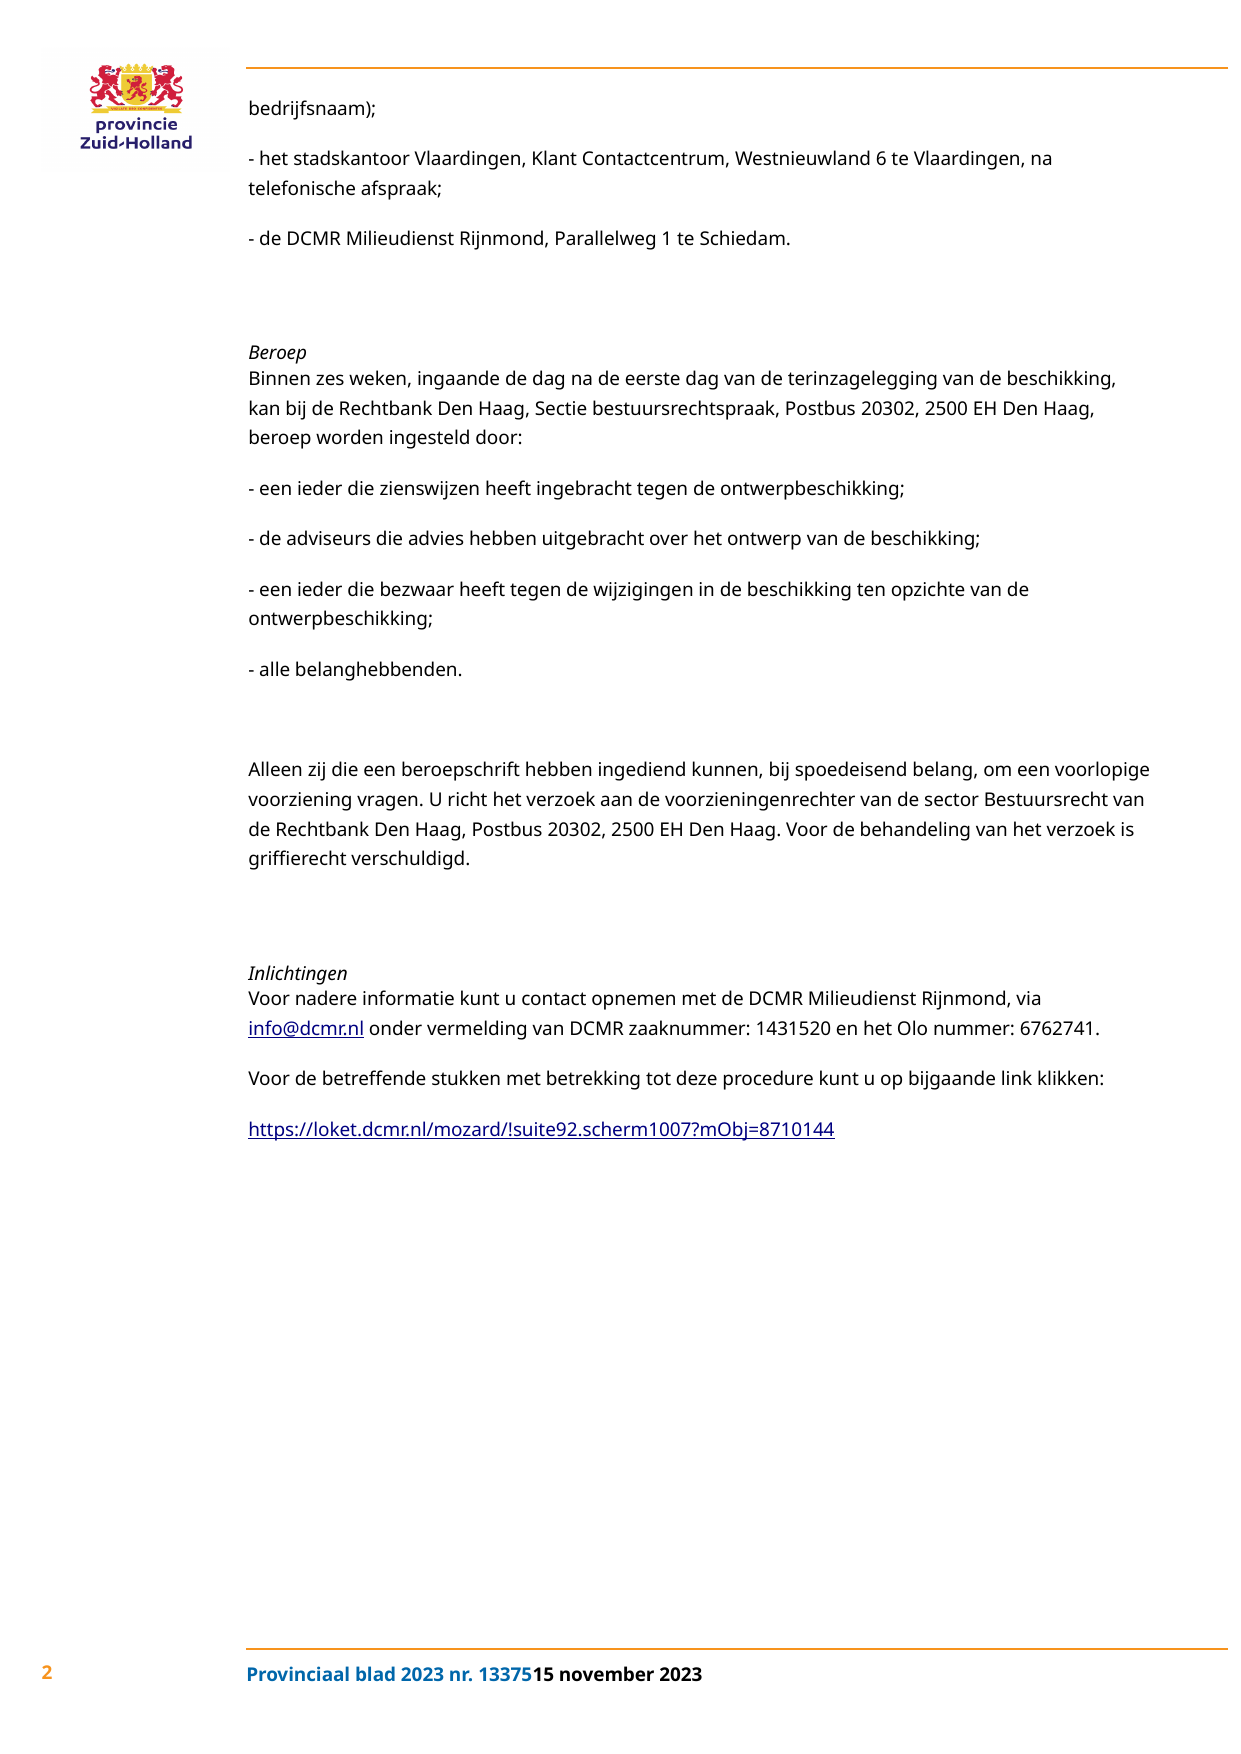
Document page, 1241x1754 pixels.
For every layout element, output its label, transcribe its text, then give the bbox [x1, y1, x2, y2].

text - een ieder die zienswijzen heeft ingebracht tegen de ontwerpbeschikking; [248, 475, 1152, 501]
text Inlichtingen [248, 960, 1152, 985]
text - de adviseurs die advies hebben uitgebracht over het ontwerp van de beschikking; [248, 525, 1152, 551]
text https://loket.dcmr.nl/mozard/!suite92.scherm1007?mObj=8710144 [248, 1116, 1152, 1142]
text Voor de betreffende stukken met betrekking tot deze procedure kunt u op bijgaande link klikken: [248, 1065, 1152, 1091]
text - de DCMR Milieudienst Rijnmond, Parallelweg 1 te Schiedam. [248, 225, 1152, 251]
text bedrijfsnaam); [248, 95, 1152, 121]
text Binnen zes weken, ingaande de dag na de eerste dag van de terinzagelegging van de beschikking, kan bij de Rechtbank Den Haag, Sectie bestuursrechtspraak, Postbus 20302, 2500 EH Den Haag, beroep worden ingesteld door: [248, 365, 1152, 450]
picture [41, 47, 231, 172]
text Alleen zij die een beroepschrift hebben ingediend kunnen, bij spoedeisend belang, om een voorlopige voorziening vragen. U richt het verzoek aan de voorzieningenrechter van de sector Bestuursrecht van de Rechtbank Den Haag, Postbus 20302, 2500 EH Den Haag. Voor de behandeling van het verzoek is griffierecht verschuldigd. [248, 757, 1152, 871]
text - alle belanghebbenden. [248, 656, 1152, 681]
text - het stadskantoor Vlaardingen, Klant Contactcentrum, Westnieuwland 6 te Vlaardingen, na telefonische afspraak; [248, 145, 1152, 201]
text - een ieder die bezwaar heeft tegen de wijzigingen in de beschikking ten opzichte van de ontwerpbeschikking; [248, 576, 1152, 631]
text Beroep [248, 339, 1152, 365]
text Voor nadere informatie kunt u contact opnemen met de DCMR Milieudienst Rijnmond, via info@dcmr.nl onder vermelding van DCMR zaaknummer: 1431520 en het Olo nummer: 6762741. [248, 985, 1152, 1041]
